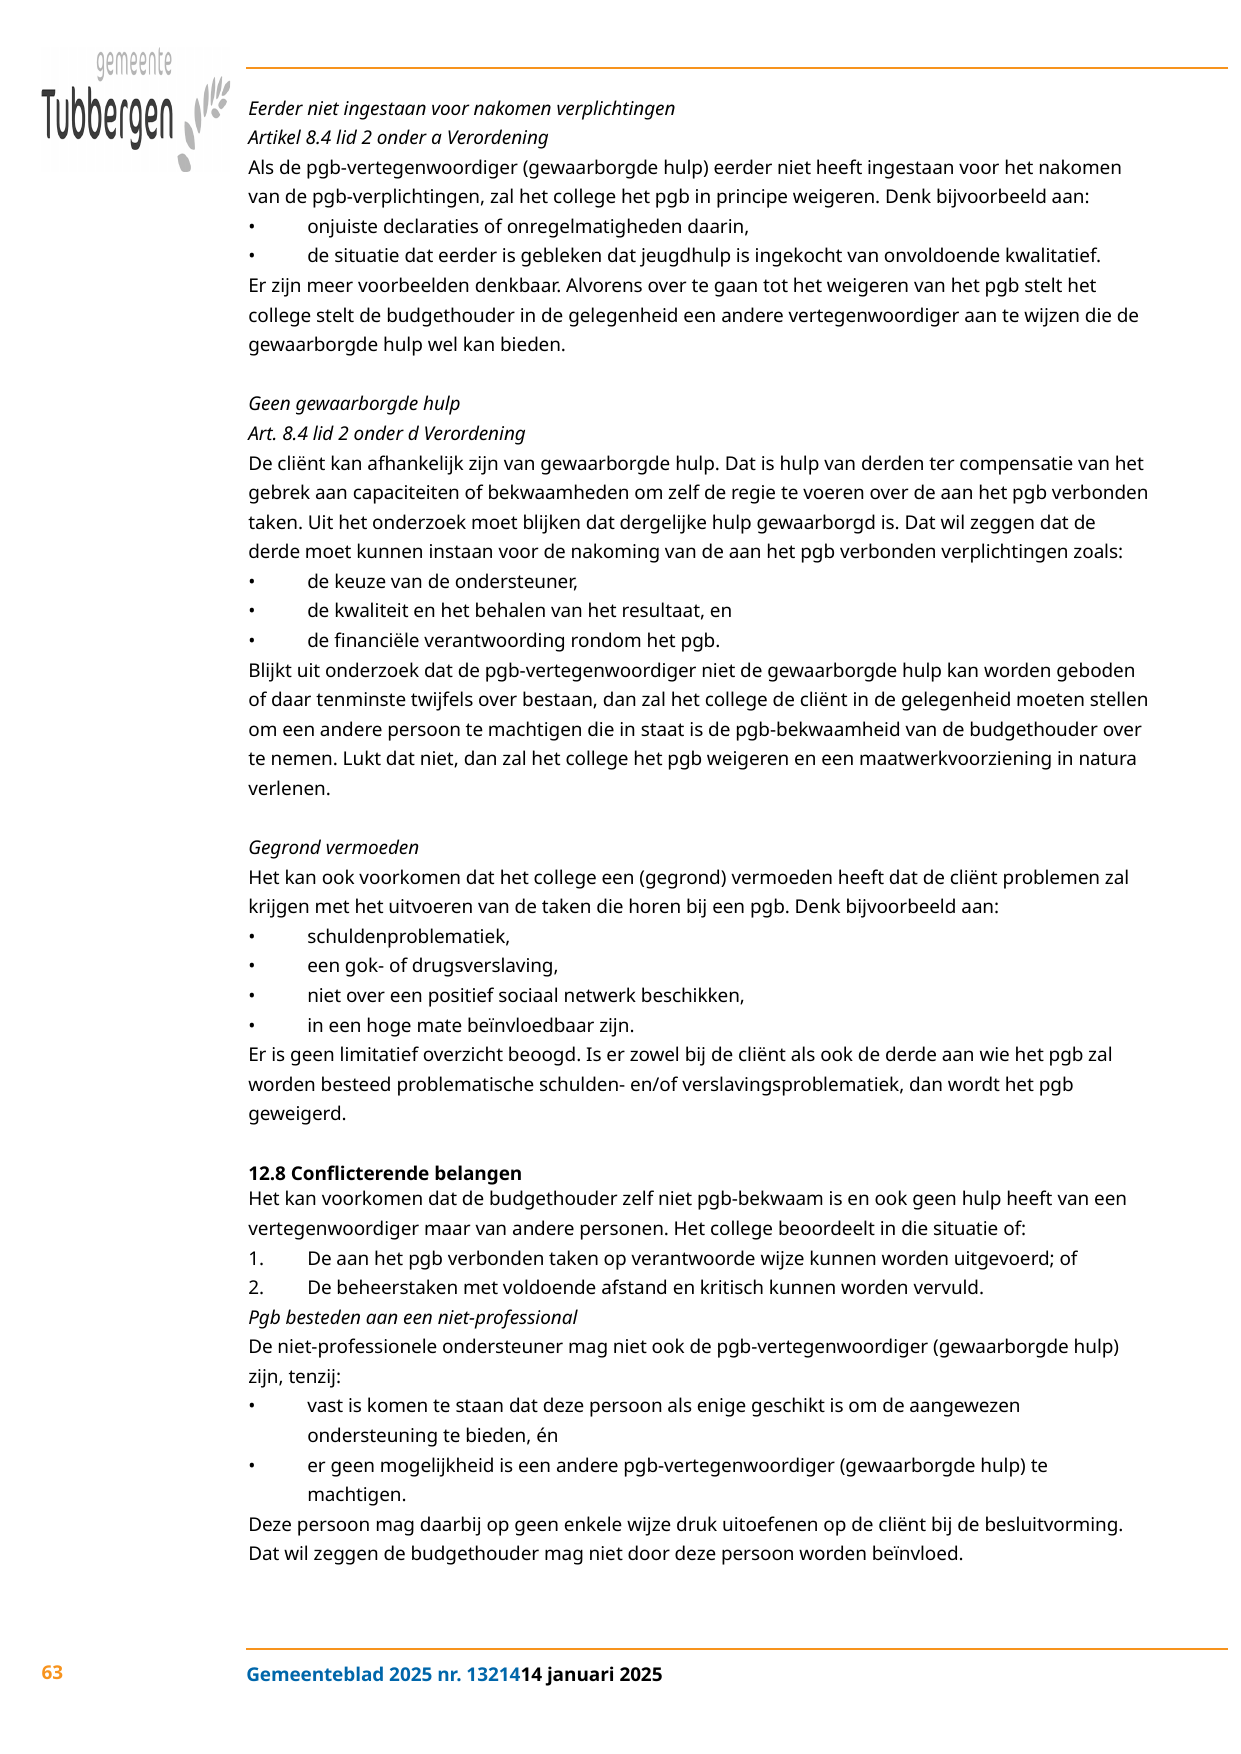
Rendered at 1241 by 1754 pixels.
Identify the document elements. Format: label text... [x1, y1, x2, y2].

text Art. 8.4 lid 2 onder d Verordening [248, 420, 1152, 446]
list er geen mogelijkheid is een andere pgb-vertegenwoordiger (gewaarborgde hulp) te machtigen. [248, 1452, 1152, 1507]
text De cliënt kan afhankelijk zijn van gewaarborgde hulp. Dat is hulp van derden ter compensatie van het gebrek aan capaciteiten of bekwaamheden om zelf de regie te voeren over de aan het pgb verbonden taken. Uit het onderzoek moet blijken dat dergelijke hulp gewaarborgd is. Dat wil zeggen dat de derde moet kunnen instaan voor de nakoming van de aan het pgb verbonden verplichtingen zoals: [248, 450, 1152, 564]
list de situatie dat eerder is gebleken dat jeugdhulp is ingekocht van onvoldoende kwalitatief. [248, 243, 1152, 268]
text Als de pgb-vertegenwoordiger (gewaarborgde hulp) eerder niet heeft ingestaan voor het nakomen van de pgb-verplichtingen, zal het college het pgb in principe weigeren. Denk bijvoorbeeld aan: [248, 154, 1152, 209]
list een gok- of drugsverslaving, [248, 953, 1152, 978]
text Blijkt uit onderzoek dat de pgb-vertegenwoordiger niet de gewaarborgde hulp kan worden geboden of daar tenminste twijfels over bestaan, dan zal het college de cliënt in de gelegenheid moeten stellen om een andere persoon te machtigen die in staat is de pgb-bekwaamheid van de budgethouder over te nemen. Lukt dat niet, dan zal het college het pgb weigeren en een maatwerkvoorziening in natura verlenen. [248, 657, 1152, 801]
list vast is komen te staan dat deze persoon als enige geschikt is om de aangewezen ondersteuning te bieden, én [248, 1393, 1152, 1448]
text Pgb besteden aan een niet-professional [248, 1304, 1152, 1329]
text Geen gewaarborgde hulp [248, 391, 1152, 416]
list de keuze van de ondersteuner, [248, 568, 1152, 594]
text Het kan voorkomen dat de budgethouder zelf niet pgb-bekwaam is en ook geen hulp heeft van een vertegenwoordiger maar van andere personen. Het college beoordeelt in die situatie of: [248, 1186, 1152, 1241]
text Er zijn meer voorbeelden denkbaar. Alvorens over te gaan tot het weigeren van het pgb stelt het college stelt de budgethouder in de gelegenheid een andere vertegenwoordiger aan te wijzen die de gewaarborgde hulp wel kan bieden. [248, 272, 1152, 357]
list De beheerstaken met voldoende afstand en kritisch kunnen worden vervuld. [248, 1274, 1152, 1300]
list onjuiste declaraties of onregelmatigheden daarin, [248, 213, 1152, 239]
list de kwaliteit en het behalen van het resultaat, en [248, 598, 1152, 623]
text De niet-professionele ondersteuner mag niet ook de pgb-vertegenwoordiger (gewaarborgde hulp) zijn, tenzij: [248, 1333, 1152, 1389]
text Deze persoon mag daarbij op geen enkele wijze druk uitoefenen op de cliënt bij de besluitvorming. Dat wil zeggen de budgethouder mag niet door deze persoon worden beïnvloed. [248, 1511, 1152, 1566]
list De aan het pgb verbonden taken op verantwoorde wijze kunnen worden uitgevoerd; of [248, 1245, 1152, 1270]
text Eerder niet ingestaan voor nakomen verplichtingen [248, 95, 1152, 121]
list de financiële verantwoording rondom het pgb. [248, 627, 1152, 653]
text Er is geen limitatief overzicht beoogd. Is er zowel bij de cliënt als ook de derde aan wie het pgb zal worden besteed problematische schulden- en/of verslavingsproblematiek, dan wordt het pgb geweigerd. [248, 1041, 1152, 1126]
text 12.8 Conflicterende belangen [248, 1160, 1152, 1186]
text Artikel 8.4 lid 2 onder a Verordening [248, 124, 1152, 150]
list niet over een positief sociaal netwerk beschikken, [248, 982, 1152, 1008]
list schuldenproblematiek, [248, 923, 1152, 949]
text Het kan ook voorkomen dat het college een (gegrond) vermoeden heeft dat de cliënt problemen zal krijgen met het uitvoeren van de taken die horen bij een pgb. Denk bijvoorbeeld aan: [248, 864, 1152, 919]
picture [41, 47, 231, 172]
text Gegrond vermoeden [248, 834, 1152, 860]
list in een hoge mate beïnvloedbaar zijn. [248, 1012, 1152, 1038]
